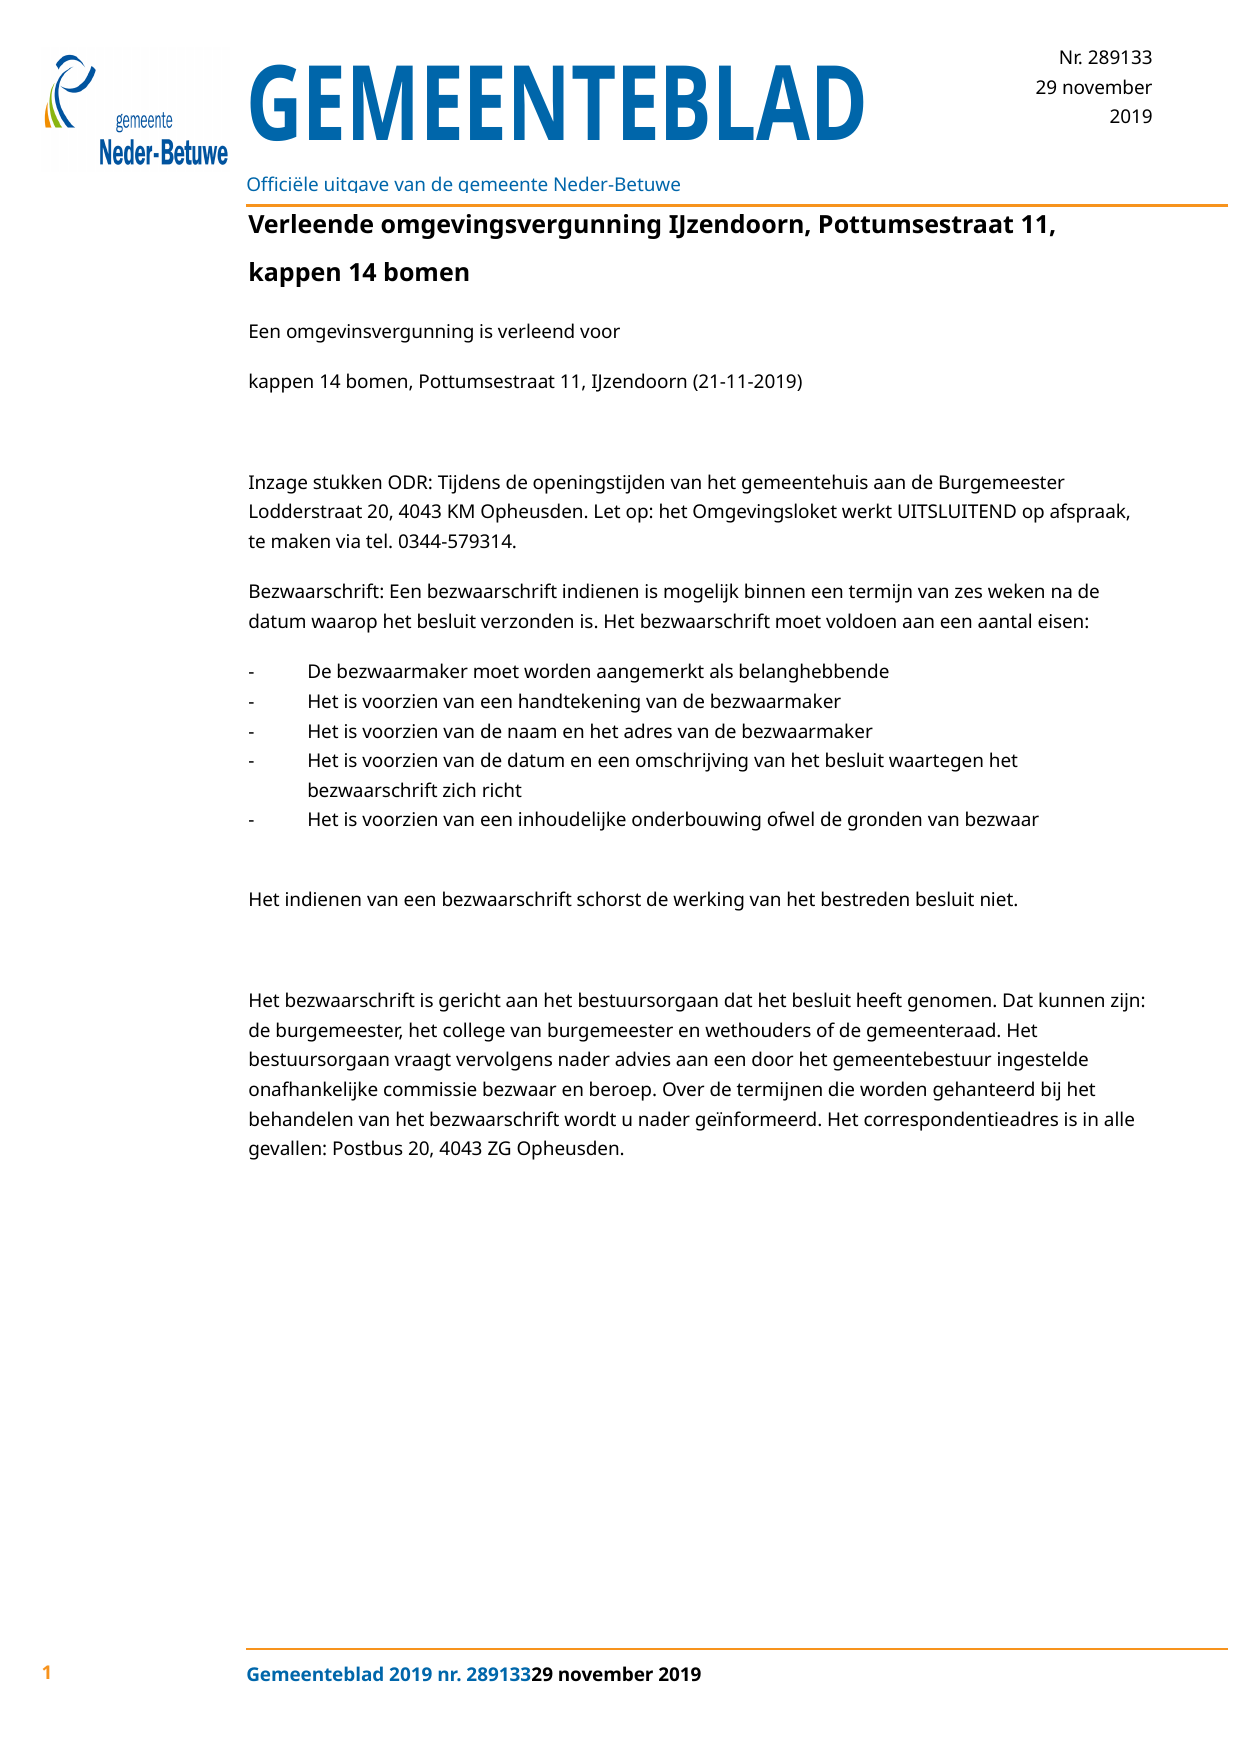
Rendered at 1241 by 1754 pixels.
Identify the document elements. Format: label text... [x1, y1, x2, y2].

text kappen 14 bomen, Pottumsestraat 11, IJzendoorn (21-11-2019) [248, 368, 1152, 394]
list De bezwaarmaker moet worden aangemerkt als belanghebbende [248, 659, 1152, 684]
text Verleende omgevingsvergunning IJzendoorn, Pottumsestraat 11, kappen 14 bomen [248, 207, 1152, 288]
list Het is voorzien van een handtekening van de bezwaarmaker [248, 688, 1152, 714]
list Het is voorzien van de datum en een omschrijving van het besluit waartegen het bezwaarschrift zich richt [248, 747, 1152, 803]
picture [41, 47, 231, 172]
text Bezwaarschrift: Een bezwaarschrift indienen is mogelijk binnen een termijn van zes weken na de datum waarop het besluit verzonden is. Het bezwaarschrift moet voldoen aan een aantal eisen: [248, 579, 1152, 634]
list Het is voorzien van de naam en het adres van de bezwaarmaker [248, 718, 1152, 744]
text Een omgevinsvergunning is verleend voor [248, 318, 1152, 344]
list Het is voorzien van een inhoudelijke onderbouwing ofwel de gronden van bezwaar [248, 807, 1152, 832]
text Het bezwaarschrift is gericht aan het bestuursorgaan dat het besluit heeft genomen. Dat kunnen zijn: de burgemeester, het college van burgemeester en wethouders of de gemeenteraad. Het bestuursorgaan vraagt vervolgens nader advies aan een door het gemeentebestuur ingestelde onafhankelijke commissie bezwaar en beroep. Over de termijnen die worden gehanteerd bij het behandelen van het bezwaarschrift wordt u nader geïnformeerd. Het correspondentieadres is in alle gevallen: Postbus 20, 4043 ZG Opheusden. [248, 987, 1152, 1161]
text Inzage stukken ODR: Tijdens de openingstijden van het gemeentehuis aan de Burgemeester Lodderstraat 20, 4043 KM Opheusden. Let op: het Omgevingsloket werkt UITSLUITEND op afspraak, te maken via tel. 0344-579314. [248, 469, 1152, 554]
text Het indienen van een bezwaarschrift schorst de werking van het bestreden besluit niet. [248, 887, 1152, 912]
